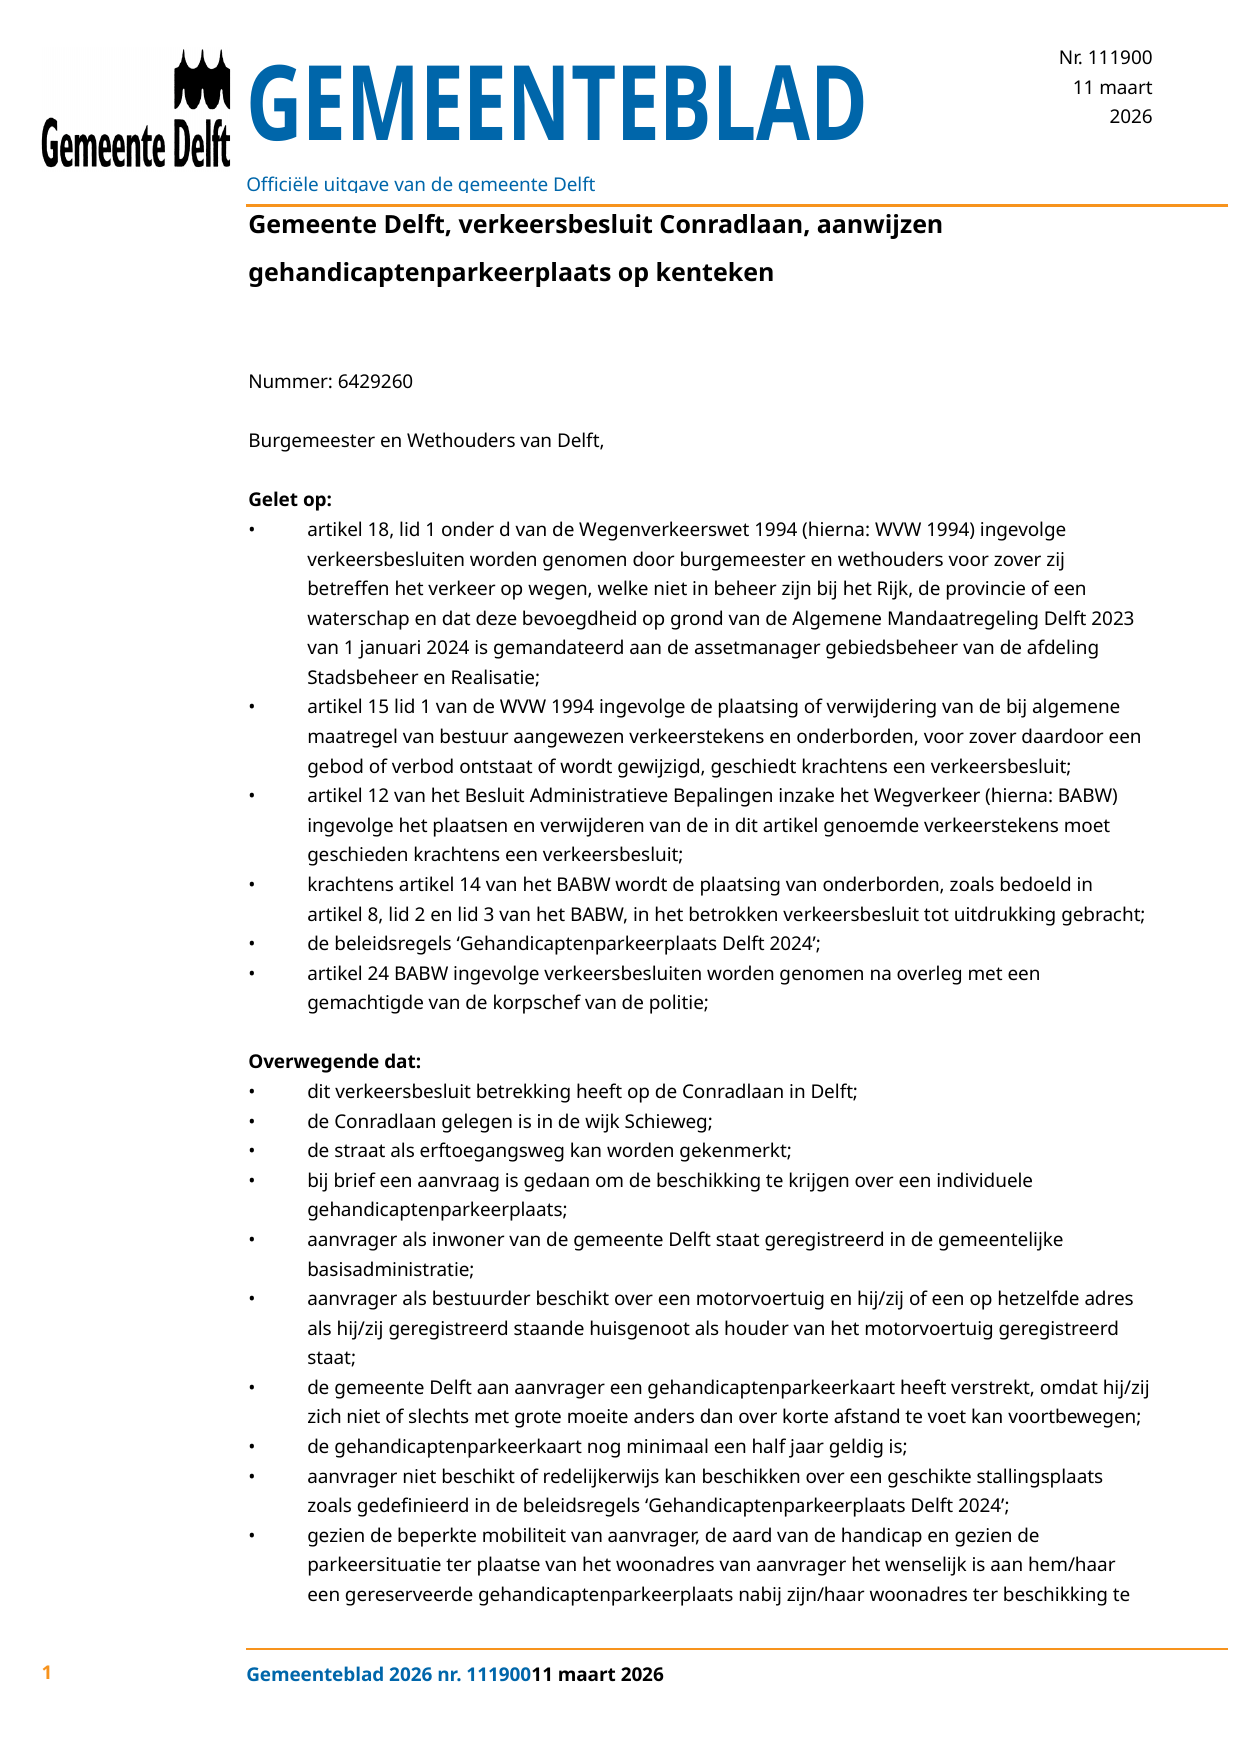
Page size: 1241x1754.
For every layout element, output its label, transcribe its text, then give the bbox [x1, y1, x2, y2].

list aanvrager als inwoner van de gemeente Delft staat geregistreerd in de gemeentelijke basisadministratie; [248, 1226, 1152, 1281]
list artikel 15 lid 1 van de WVW 1994 ingevolge de plaatsing of verwijdering van de bij algemene maatregel van bestuur aangewezen verkeerstekens en onderborden, voor zover daardoor een gebod of verbod ontstaat of wordt gewijzigd, geschiedt krachtens een verkeersbesluit; [248, 694, 1152, 778]
text Gelet op: [248, 487, 1152, 512]
text Nummer: 6429260 [248, 368, 1152, 394]
text Gemeente Delft, verkeersbesluit Conradlaan, aanwijzen gehandicaptenparkeerplaats op kenteken [248, 207, 1152, 288]
text Burgemeester en Wethouders van Delft, [248, 427, 1152, 453]
list de beleidsregels ‘Gehandicaptenparkeerplaats Delft 2024’; [248, 930, 1152, 956]
list artikel 12 van het Besluit Administratieve Bepalingen inzake het Wegverkeer (hierna: BABW) ingevolge het plaatsen en verwijderen van de in dit artikel genoemde verkeerstekens moet geschieden krachtens een verkeersbesluit; [248, 782, 1152, 867]
list bij brief een aanvraag is gedaan om de beschikking te krijgen over een individuele gehandicaptenparkeerplaats; [248, 1167, 1152, 1222]
list de gehandicaptenparkeerkaart nog minimaal een half jaar geldig is; [248, 1433, 1152, 1459]
list de gemeente Delft aan aanvrager een gehandicaptenparkeerkaart heeft verstrekt, omdat hij/zij zich niet of slechts met grote moeite anders dan over korte afstand te voet kan voortbewegen; [248, 1374, 1152, 1429]
list dit verkeersbesluit betrekking heeft op de Conradlaan in Delft; [248, 1078, 1152, 1104]
list aanvrager niet beschikt of redelijkerwijs kan beschikken over een geschikte stallingsplaats zoals gedefinieerd in de beleidsregels ‘Gehandicaptenparkeerplaats Delft 2024’; [248, 1463, 1152, 1518]
list artikel 24 BABW ingevolge verkeersbesluiten worden genomen na overleg met een gemachtigde van de korpschef van de politie; [248, 960, 1152, 1015]
list krachtens artikel 14 van het BABW wordt de plaatsing van onderborden, zoals bedoeld in artikel 8, lid 2 en lid 3 van het BABW, in het betrokken verkeersbesluit tot uitdrukking gebracht; [248, 871, 1152, 926]
list de straat als erftoegangsweg kan worden gekenmerkt; [248, 1137, 1152, 1163]
text Overwegende dat: [248, 1049, 1152, 1074]
list aanvrager als bestuurder beschikt over een motorvoertuig en hij/zij of een op hetzelfde adres als hij/zij geregistreerd staande huisgenoot als houder van het motorvoertuig geregistreerd staat; [248, 1285, 1152, 1370]
list artikel 18, lid 1 onder d van de Wegenverkeerswet 1994 (hierna: WVW 1994) ingevolge verkeersbesluiten worden genomen door burgemeester en wethouders voor zover zij betreffen het verkeer op wegen, welke niet in beheer zijn bij het Rijk, de provincie of een waterschap en dat deze bevoegdheid op grond van de Algemene Mandaatregeling Delft 2023 van 1 januari 2024 is gemandateerd aan de assetmanager gebiedsbeheer van de afdeling Stadsbeheer en Realisatie; [248, 516, 1152, 690]
list gezien de beperkte mobiliteit van aanvrager, de aard van de handicap en gezien de parkeersituatie ter plaatse van het woonadres van aanvrager het wenselijk is aan hem/haar een gereserveerde gehandicaptenparkeerplaats nabij zijn/haar woonadres ter beschikking te [248, 1522, 1152, 1607]
list de Conradlaan gelegen is in de wijk Schieweg; [248, 1108, 1152, 1133]
picture [41, 47, 231, 172]
